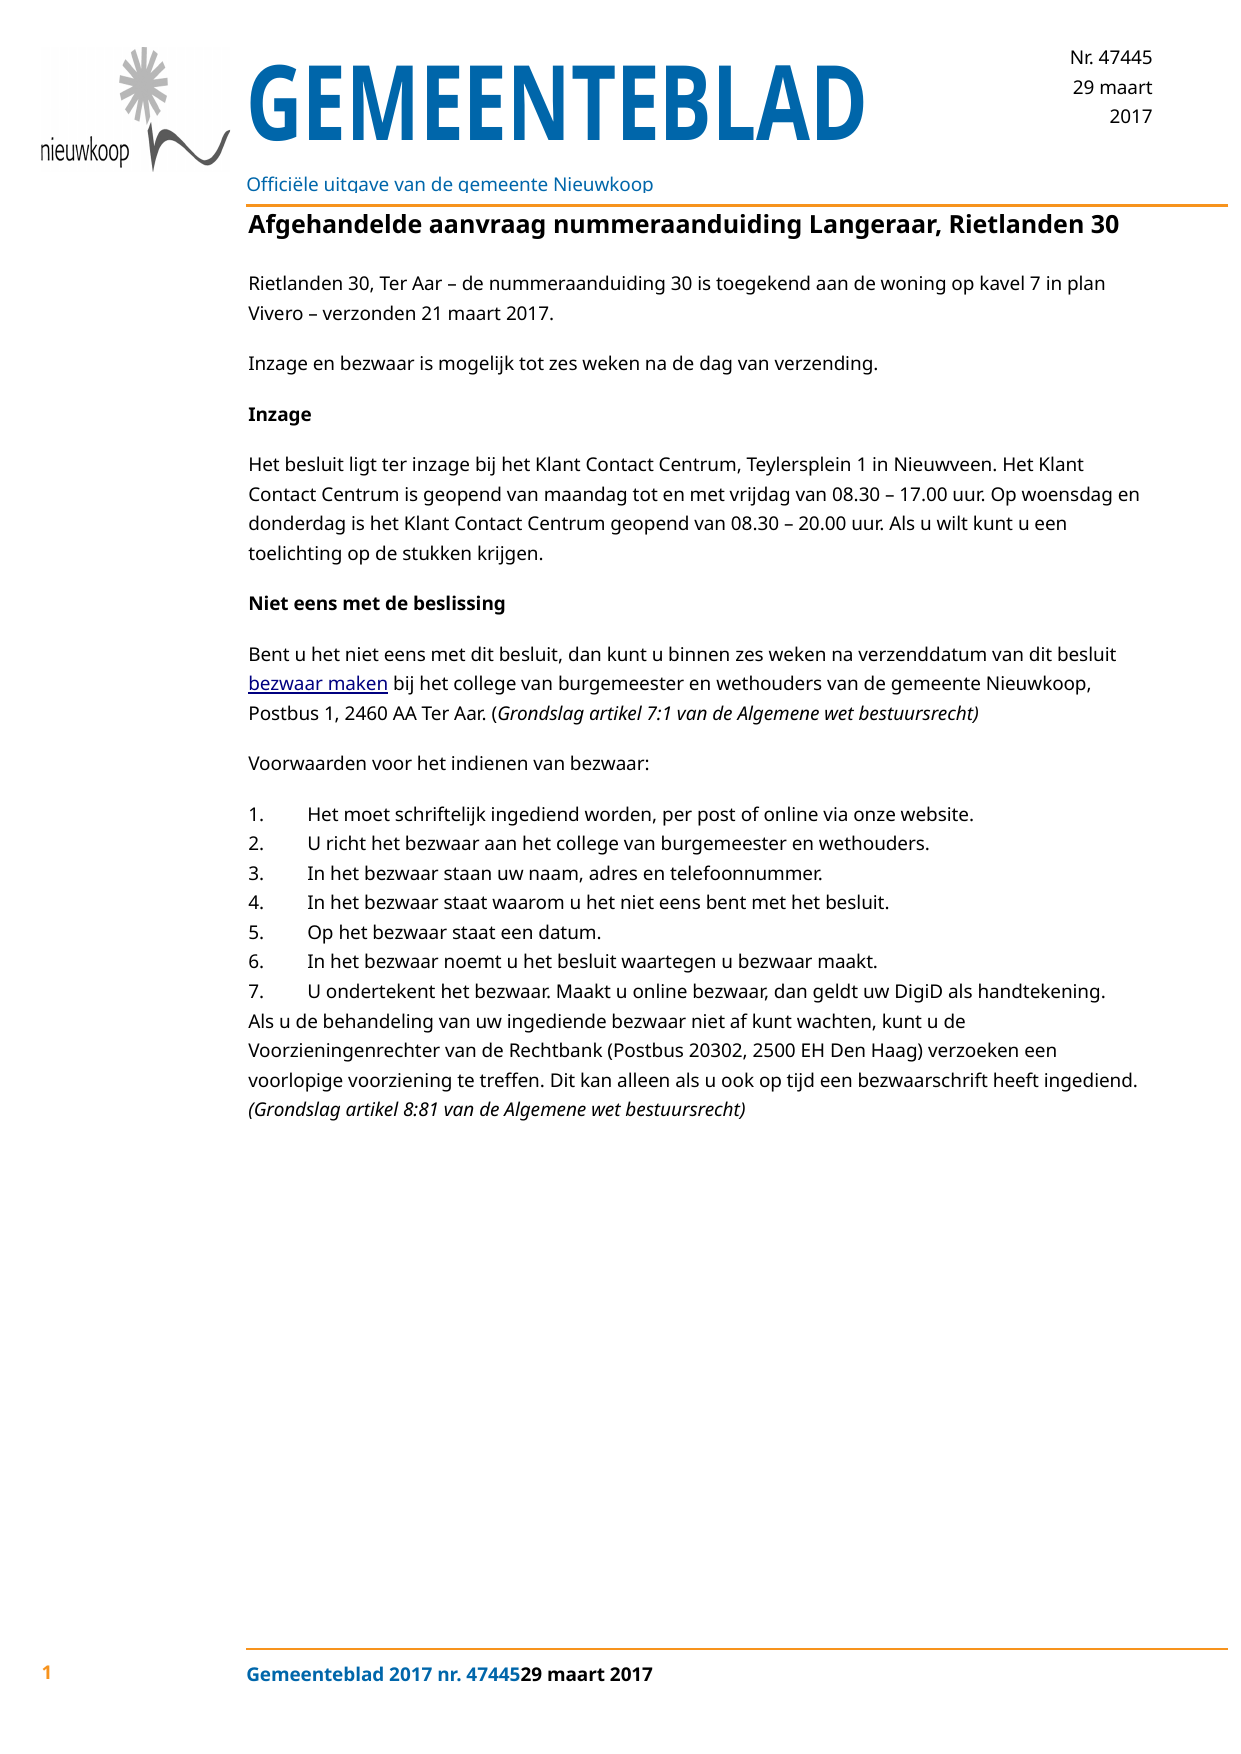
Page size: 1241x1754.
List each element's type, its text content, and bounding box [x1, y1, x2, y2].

text Het besluit ligt ter inzage bij het Klant Contact Centrum, Teylersplein 1 in Nieuwveen. Het Klant Contact Centrum is geopend van maandag tot en met vrijdag van 08.30 – 17.00 uur. Op woensdag en donderdag is het Klant Contact Centrum geopend van 08.30 – 20.00 uur. Als u wilt kunt u een toelichting op de stukken krijgen. [248, 451, 1152, 566]
text Inzage en bezwaar is mogelijk tot zes weken na de dag van verzending. [248, 350, 1152, 376]
list Het moet schriftelijk ingediend worden, per post of online via onze website. [248, 801, 1152, 826]
list U richt het bezwaar aan het college van burgemeester en wethouders. [248, 830, 1152, 856]
text Inzage [248, 401, 1152, 426]
text Afgehandelde aanvraag nummeraanduiding Langeraar, Rietlanden 30 [248, 207, 1152, 241]
list In het bezwaar staan uw naam, adres en telefoonnummer. [248, 860, 1152, 886]
text Voorwaarden voor het indienen van bezwaar: [248, 750, 1152, 776]
text Rietlanden 30, Ter Aar – de nummeraanduiding 30 is toegekend aan de woning op kavel 7 in plan Vivero – verzonden 21 maart 2017. [248, 270, 1152, 326]
list U ondertekent het bezwaar. Maakt u online bezwaar, dan geldt uw DigiD als handtekening. [248, 978, 1152, 1004]
list Op het bezwaar staat een datum. [248, 919, 1152, 945]
picture [41, 47, 231, 172]
text Als u de behandeling van uw ingediende bezwaar niet af kunt wachten, kunt u de Voorzieningenrechter van de Rechtbank (Postbus 20302, 2500 EH Den Haag) verzoeken een voorlopige voorziening te treffen. Dit kan alleen als u ook op tijd een bezwaarschrift heeft ingediend. (Grondslag artikel 8:81 van de Algemene wet bestuursrecht) [248, 1008, 1152, 1122]
text Bent u het niet eens met dit besluit, dan kunt u binnen zes weken na verzenddatum van dit besluit bezwaar maken bij het college van burgemeester en wethouders van de gemeente Nieuwkoop, Postbus 1, 2460 AA Ter Aar. (Grondslag artikel 7:1 van de Algemene wet bestuursrecht) [248, 641, 1152, 726]
list In het bezwaar noemt u het besluit waartegen u bezwaar maakt. [248, 949, 1152, 974]
text Niet eens met de beslissing [248, 590, 1152, 616]
list In het bezwaar staat waarom u het niet eens bent met het besluit. [248, 889, 1152, 915]
